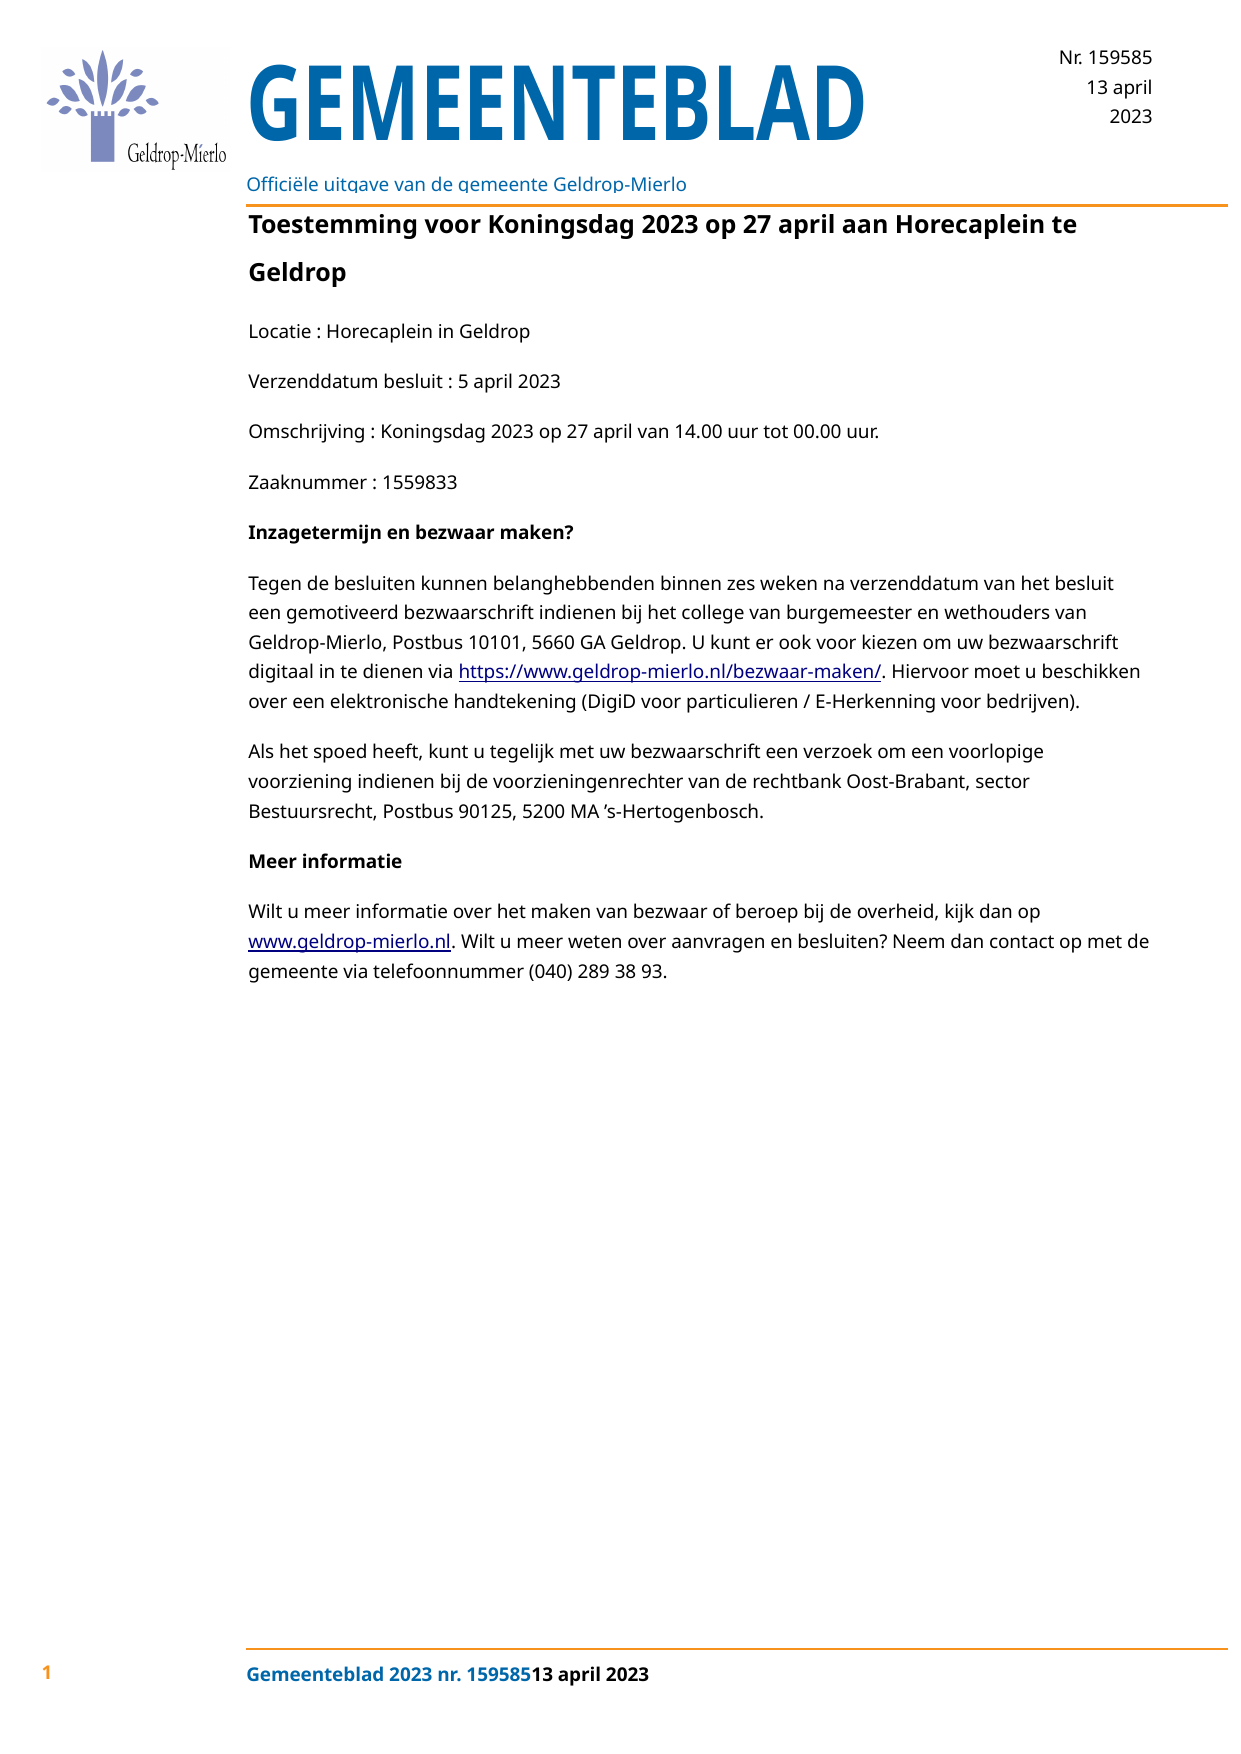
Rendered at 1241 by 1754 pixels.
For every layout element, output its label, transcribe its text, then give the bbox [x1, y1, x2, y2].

text Omschrijving : Koningsdag 2023 op 27 april van 14.00 uur tot 00.00 uur. [248, 419, 1152, 444]
text Locatie : Horecaplein in Geldrop [248, 318, 1152, 344]
picture [41, 47, 231, 172]
text Verzenddatum besluit : 5 april 2023 [248, 368, 1152, 394]
text Inzagetermijn en bezwaar maken? [248, 519, 1152, 545]
text Tegen de besluiten kunnen belanghebbenden binnen zes weken na verzenddatum van het besluit een gemotiveerd bezwaarschrift indienen bij het college van burgemeester en wethouders van Geldrop-Mierlo, Postbus 10101, 5660 GA Geldrop. U kunt er ook voor kiezen om uw bezwaarschrift digitaal in te dienen via https://www.geldrop-mierlo.nl/bezwaar-maken/. Hiervoor moet u beschikken over een elektronische handtekening (DigiD voor particulieren / E-Herkenning voor bedrijven). [248, 570, 1152, 714]
text Wilt u meer informatie over het maken van bezwaar of beroep bij de overheid, kijk dan op www.geldrop-mierlo.nl. Wilt u meer weten over aanvragen en besluiten? Neem dan contact op met de gemeente via telefoonnummer (040) 289 38 93. [248, 899, 1152, 984]
text Zaaknummer : 1559833 [248, 469, 1152, 495]
text Toestemming voor Koningsdag 2023 op 27 april aan Horecaplein te Geldrop [248, 207, 1152, 288]
text Meer informatie [248, 848, 1152, 874]
text Als het spoed heeft, kunt u tegelijk met uw bezwaarschrift een verzoek om een voorlopige voorziening indienen bij de voorzieningenrechter van de rechtbank Oost-Brabant, sector Bestuursrecht, Postbus 90125, 5200 MA ’s-Hertogenbosch. [248, 739, 1152, 824]
